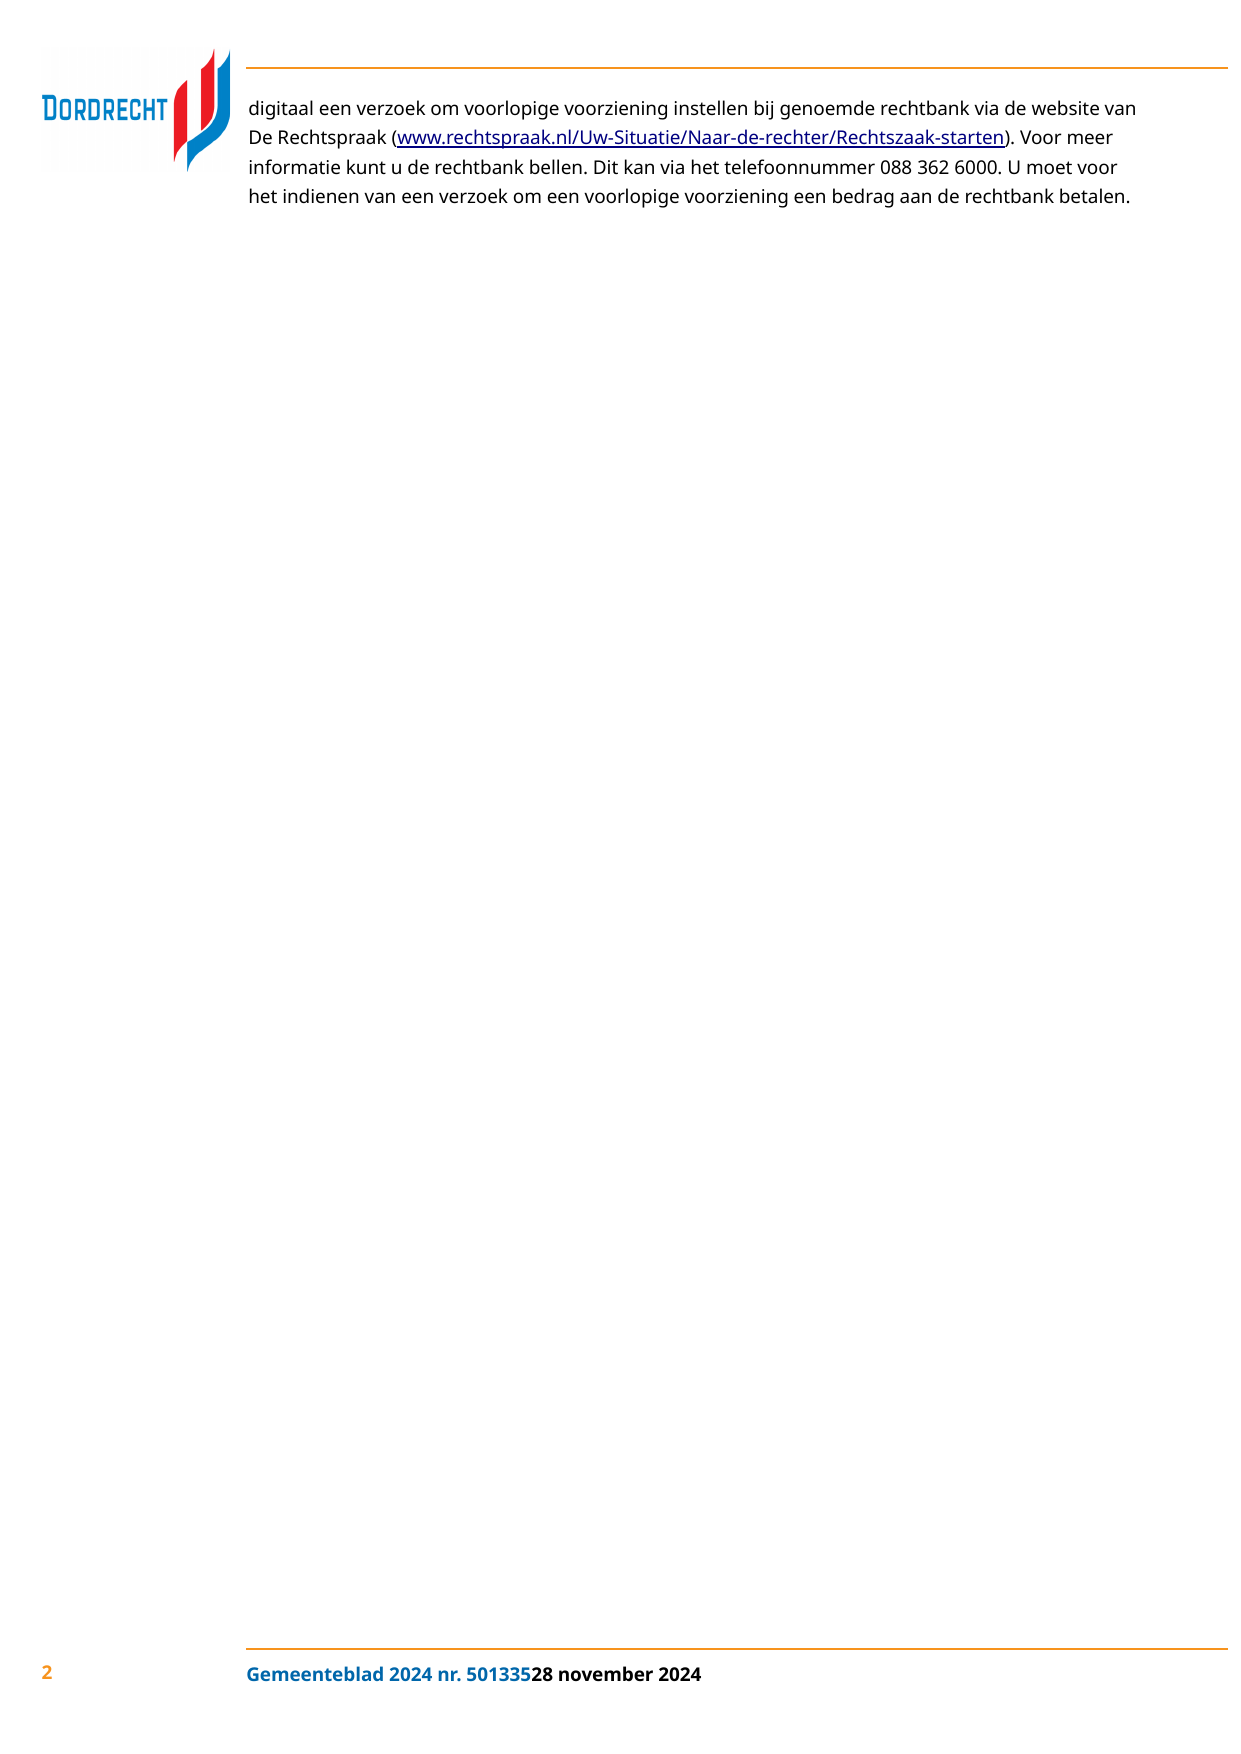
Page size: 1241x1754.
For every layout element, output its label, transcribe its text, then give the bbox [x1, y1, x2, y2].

text digitaal een verzoek om voorlopige voorziening instellen bij genoemde rechtbank via de website van De Rechtspraak (www.rechtspraak.nl/Uw-Situatie/Naar-de-rechter/Rechtszaak-starten). Voor meer informatie kunt u de rechtbank bellen. Dit kan via het telefoonnummer 088 362 6000. U moet voor het indienen van een verzoek om een voorlopige voorziening een bedrag aan de rechtbank betalen. [248, 95, 1152, 209]
picture [41, 47, 231, 172]
